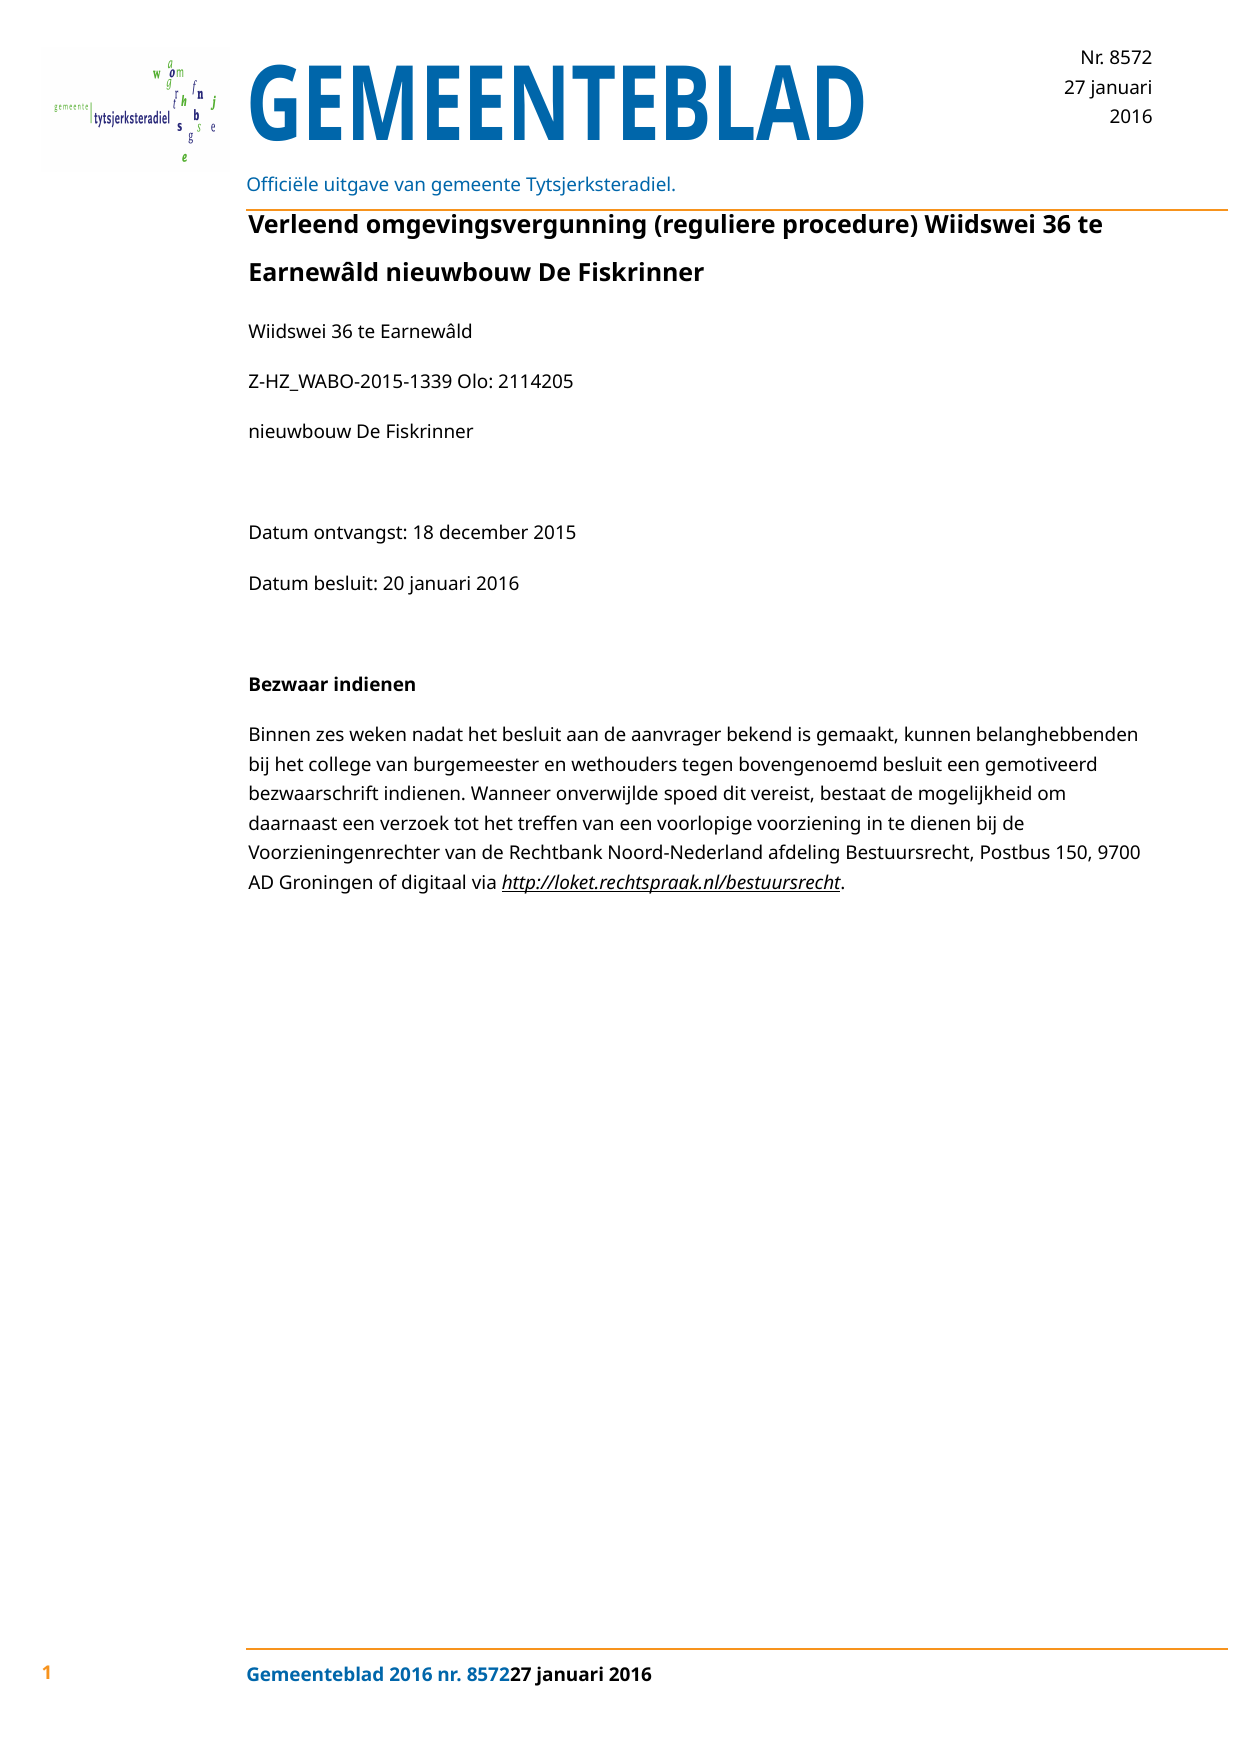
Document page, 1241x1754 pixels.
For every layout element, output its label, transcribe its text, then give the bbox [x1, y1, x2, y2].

text Wiidswei 36 te Earnewâld [248, 318, 1152, 344]
text nieuwbouw De Fiskrinner [248, 419, 1152, 444]
text Bezwaar indienen [248, 671, 1152, 697]
text Z-HZ_WABO-2015-1339 Olo: 2114205 [248, 368, 1152, 394]
text Binnen zes weken nadat het besluit aan de aanvrager bekend is gemaakt, kunnen belanghebbenden bij het college van burgemeester en wethouders tegen bovengenoemd besluit een gemotiveerd bezwaarschrift indienen. Wanneer onverwijlde spoed dit vereist, bestaat de mogelijkheid om daarnaast een verzoek tot het treffen van een voorlopige voorziening in te dienen bij de Voorzieningenrechter van de Rechtbank Noord-Nederland afdeling Bestuursrecht, Postbus 150, 9700 AD Groningen of digitaal via http://loket.rechtspraak.nl/bestuursrecht. [248, 721, 1152, 895]
text Datum besluit: 20 januari 2016 [248, 570, 1152, 596]
picture [41, 47, 231, 172]
text Datum ontvangst: 18 december 2015 [248, 519, 1152, 545]
text Verleend omgevingsvergunning (reguliere procedure) Wiidswei 36 te Earnewâld nieuwbouw De Fiskrinner [248, 211, 1152, 288]
